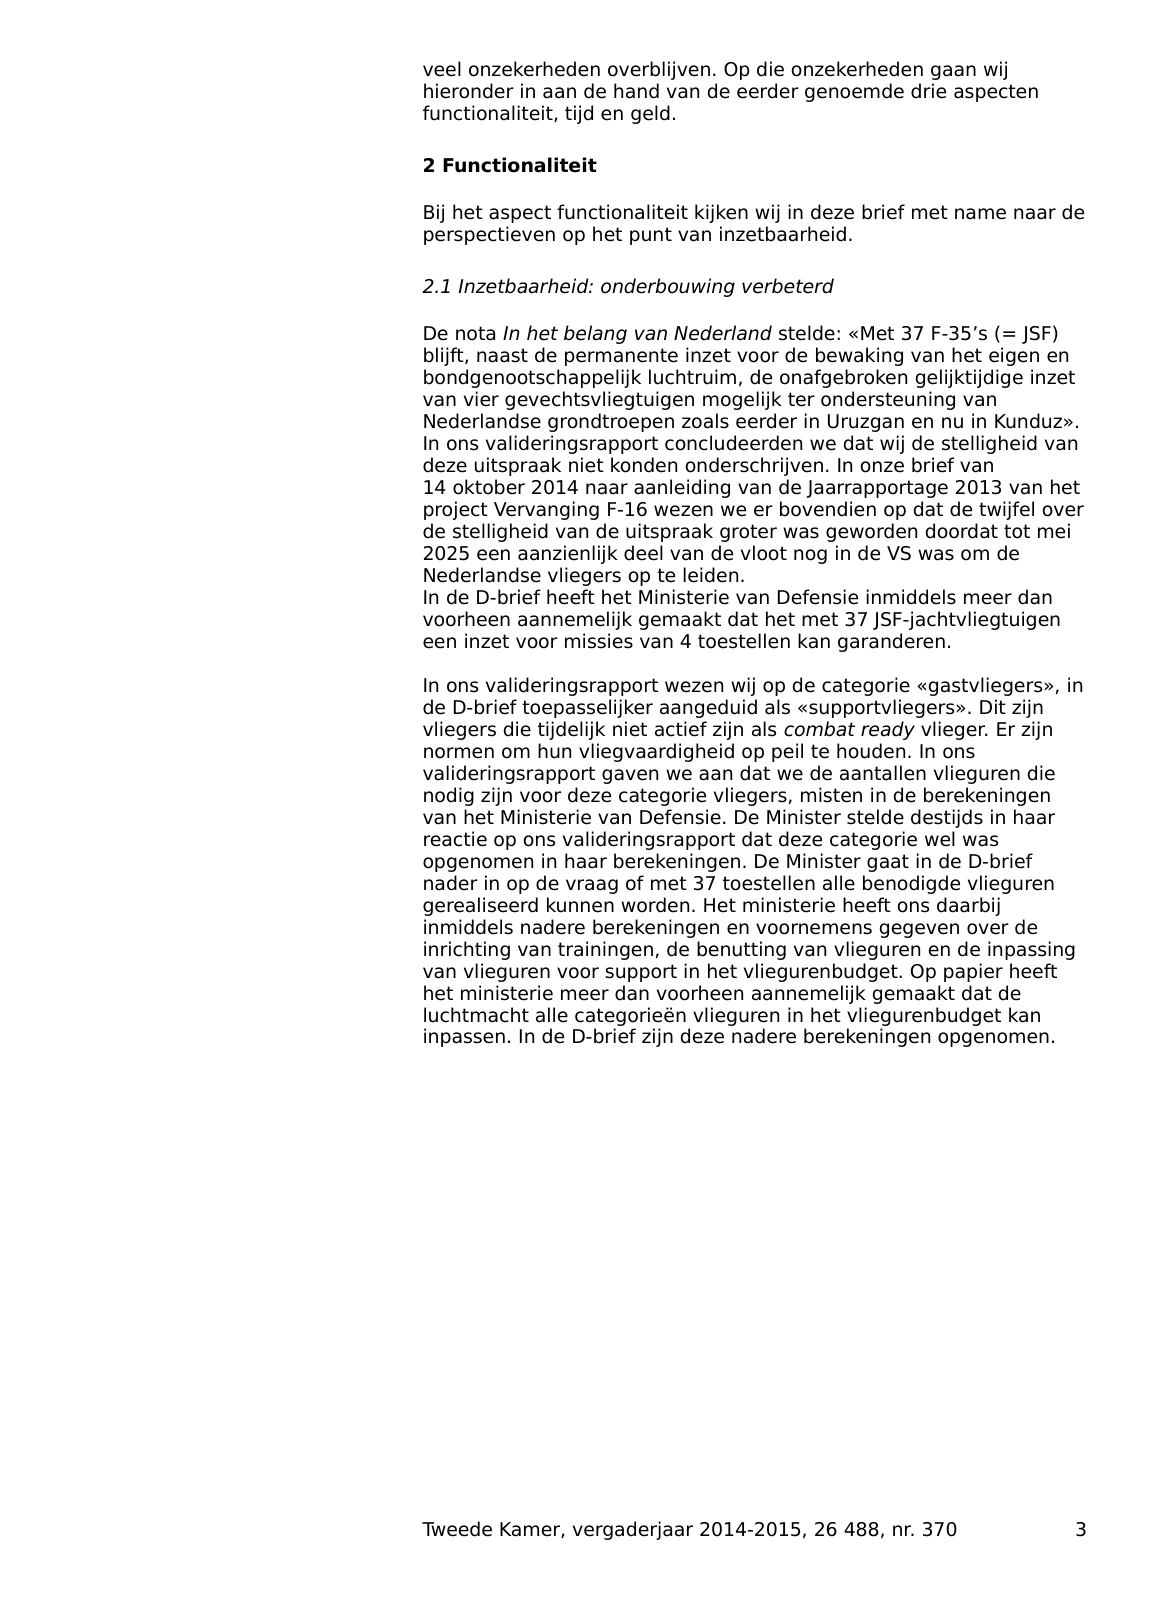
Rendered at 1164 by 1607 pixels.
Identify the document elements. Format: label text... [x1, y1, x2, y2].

text veel onzekerheden overblijven. Op die onzekerheden gaan wij hieronder in aan de hand van de eerder genoemde drie aspecten functionaliteit, tijd en geld. [422, 59, 1087, 125]
text In de D-brief heeft het Ministerie van Defensie inmiddels meer dan voorheen aannemelijk gemaakt dat het met 37 JSF-jachtvliegtuigen een inzet voor missies van 4 toestellen kan garanderen. [422, 587, 1087, 653]
text In ons valideringsrapport wezen wij op de categorie «gastvliegers», in de D-brief toepasselijker aangeduid als «supportvliegers». Dit zijn vliegers die tijdelijk niet actief zijn als combat ready vlieger. Er zijn normen om hun vliegvaardigheid op peil te houden. In ons valideringsrapport gaven we aan dat we de aantallen vlieguren die nodig zijn voor deze categorie vliegers, misten in de berekeningen van het Ministerie van Defensie. De Minister stelde destijds in haar reactie op ons valideringsrapport dat deze categorie wel was opgenomen in haar berekeningen. De Minister gaat in de D-brief nader in op de vraag of met 37 toestellen alle benodigde vlieguren gerealiseerd kunnen worden. Het ministerie heeft ons daarbij inmiddels nadere berekeningen en voornemens gegeven over de inrichting van trainingen, de benutting van vlieguren en de inpassing van vlieguren voor support in het vliegurenbudget. Op papier heeft het ministerie meer dan voorheen aannemelijk gemaakt dat de luchtmacht alle categorieën vlieguren in het vliegurenbudget kan inpassen. In de D-brief zijn deze nadere berekeningen opgenomen. [422, 675, 1087, 1048]
text Bij het aspect functionaliteit kijken wij in deze brief met name naar de perspectieven op het punt van inzetbaarheid. [422, 202, 1087, 246]
subtitle 2 Functionaliteit [422, 155, 1087, 177]
text De nota In het belang van Nederland stelde: «Met 37 F-35’s (= JSF) blijft, naast de permanente inzet voor de bewaking van het eigen en bondgenootschappelijk luchtruim, de onafgebroken gelijktijdige inzet van vier gevechtsvliegtuigen mogelijk ter ondersteuning van Nederlandse grondtroepen zoals eerder in Uruzgan en nu in Kunduz». In ons valideringsrapport concludeerden we dat wij de stelligheid van deze uitspraak niet konden onderschrijven. In onze brief van 14 oktober 2014 naar aanleiding van de Jaarrapportage 2013 van het project Vervanging F-16 wezen we er bovendien op dat de twijfel over de stelligheid van de uitspraak groter was geworden doordat tot mei 2025 een aanzienlijk deel van de vloot nog in de VS was om de Nederlandse vliegers op te leiden. [422, 323, 1087, 587]
subtitle 2.1 Inzetbaarheid: onderbouwing verbeterd [422, 276, 1087, 298]
